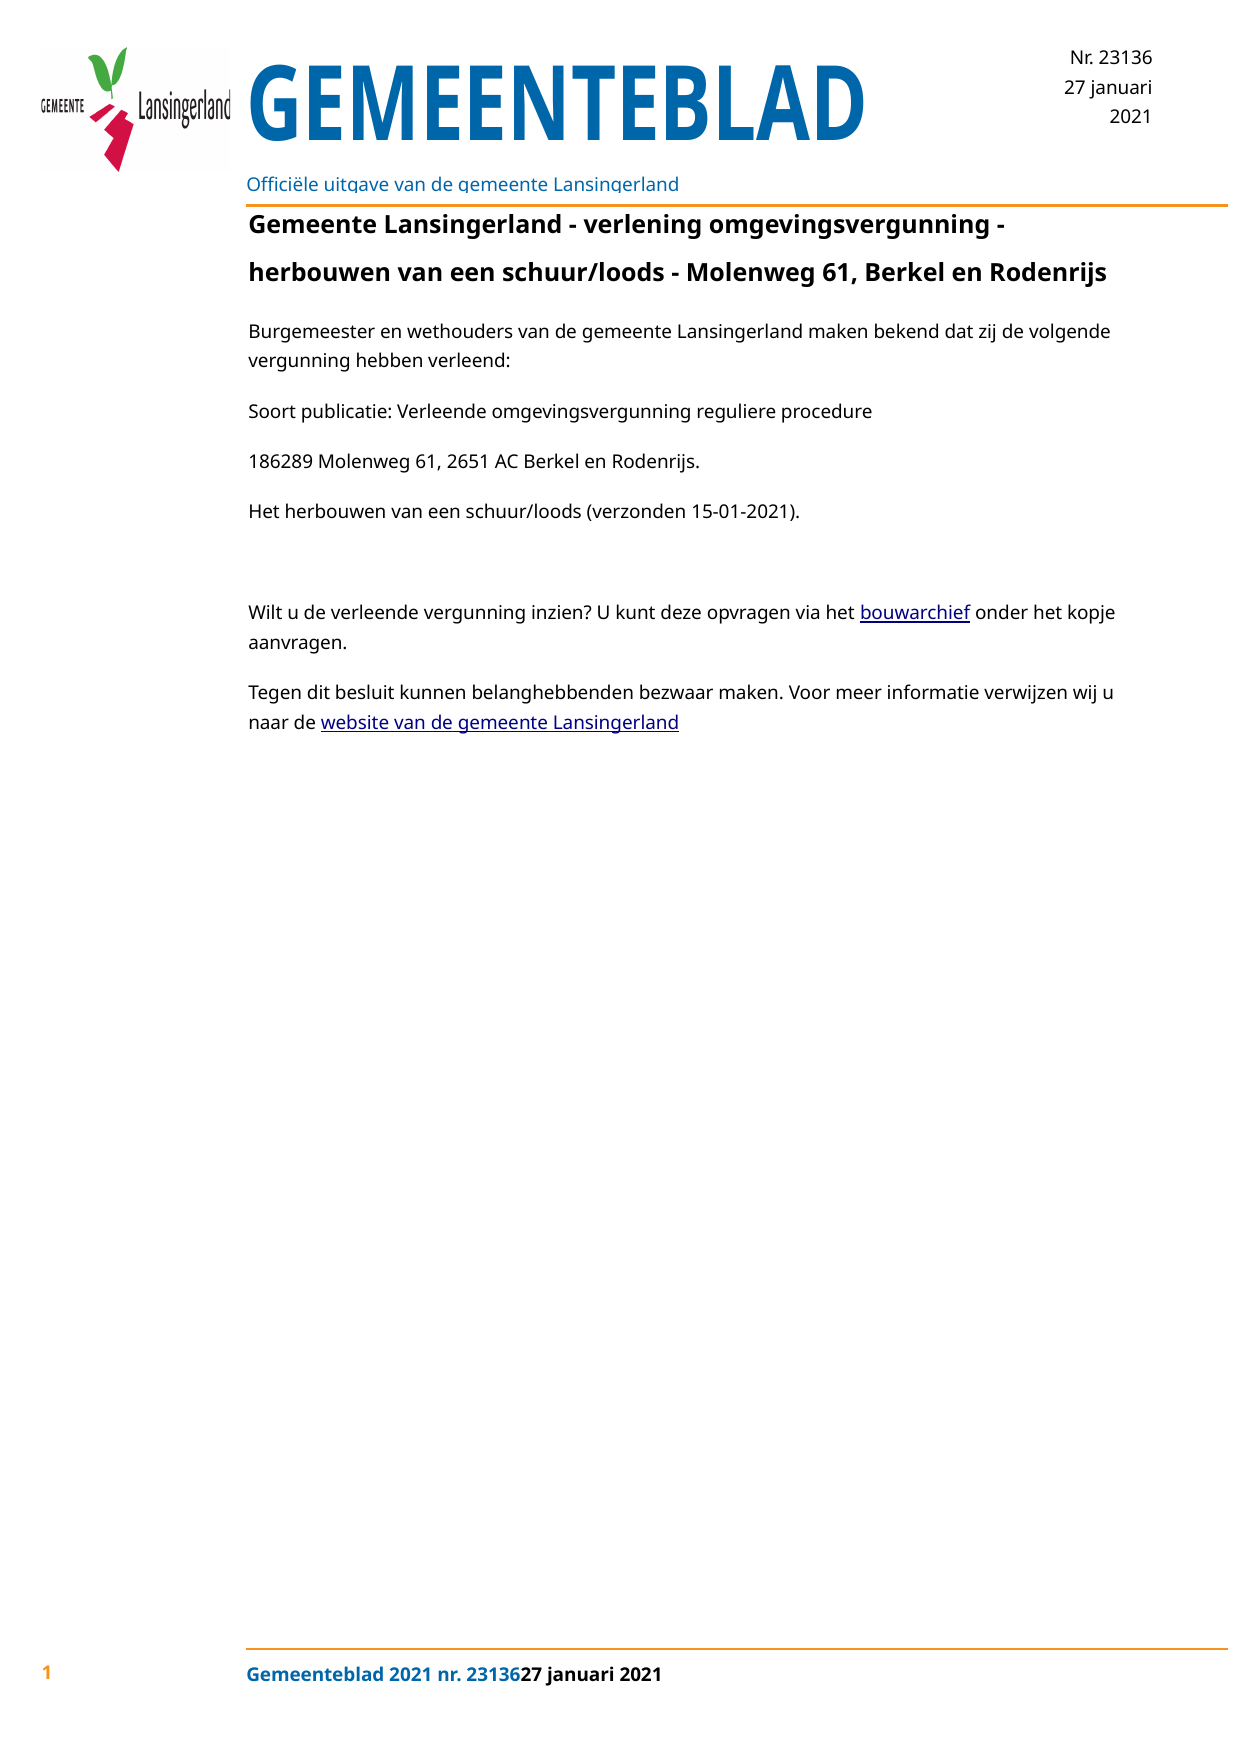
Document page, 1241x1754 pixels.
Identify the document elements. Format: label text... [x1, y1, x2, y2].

text Soort publicatie: Verleende omgevingsvergunning reguliere procedure [248, 398, 1152, 424]
text 186289 Molenweg 61, 2651 AC Berkel en Rodenrijs. [248, 448, 1152, 474]
picture [41, 47, 231, 172]
text Wilt u de verleende vergunning inzien? U kunt deze opvragen via het bouwarchief onder het kopje aanvragen. [248, 599, 1152, 655]
text Burgemeester en wethouders van de gemeente Lansingerland maken bekend dat zij de volgende vergunning hebben verleend: [248, 318, 1152, 373]
text Het herbouwen van een schuur/loods (verzonden 15-01-2021). [248, 499, 1152, 524]
text Gemeente Lansingerland - verlening omgevingsvergunning - herbouwen van een schuur/loods - Molenweg 61, Berkel en Rodenrijs [248, 207, 1152, 288]
text Tegen dit besluit kunnen belanghebbenden bezwaar maken. Voor meer informatie verwijzen wij u naar de website van de gemeente Lansingerland [248, 679, 1152, 735]
